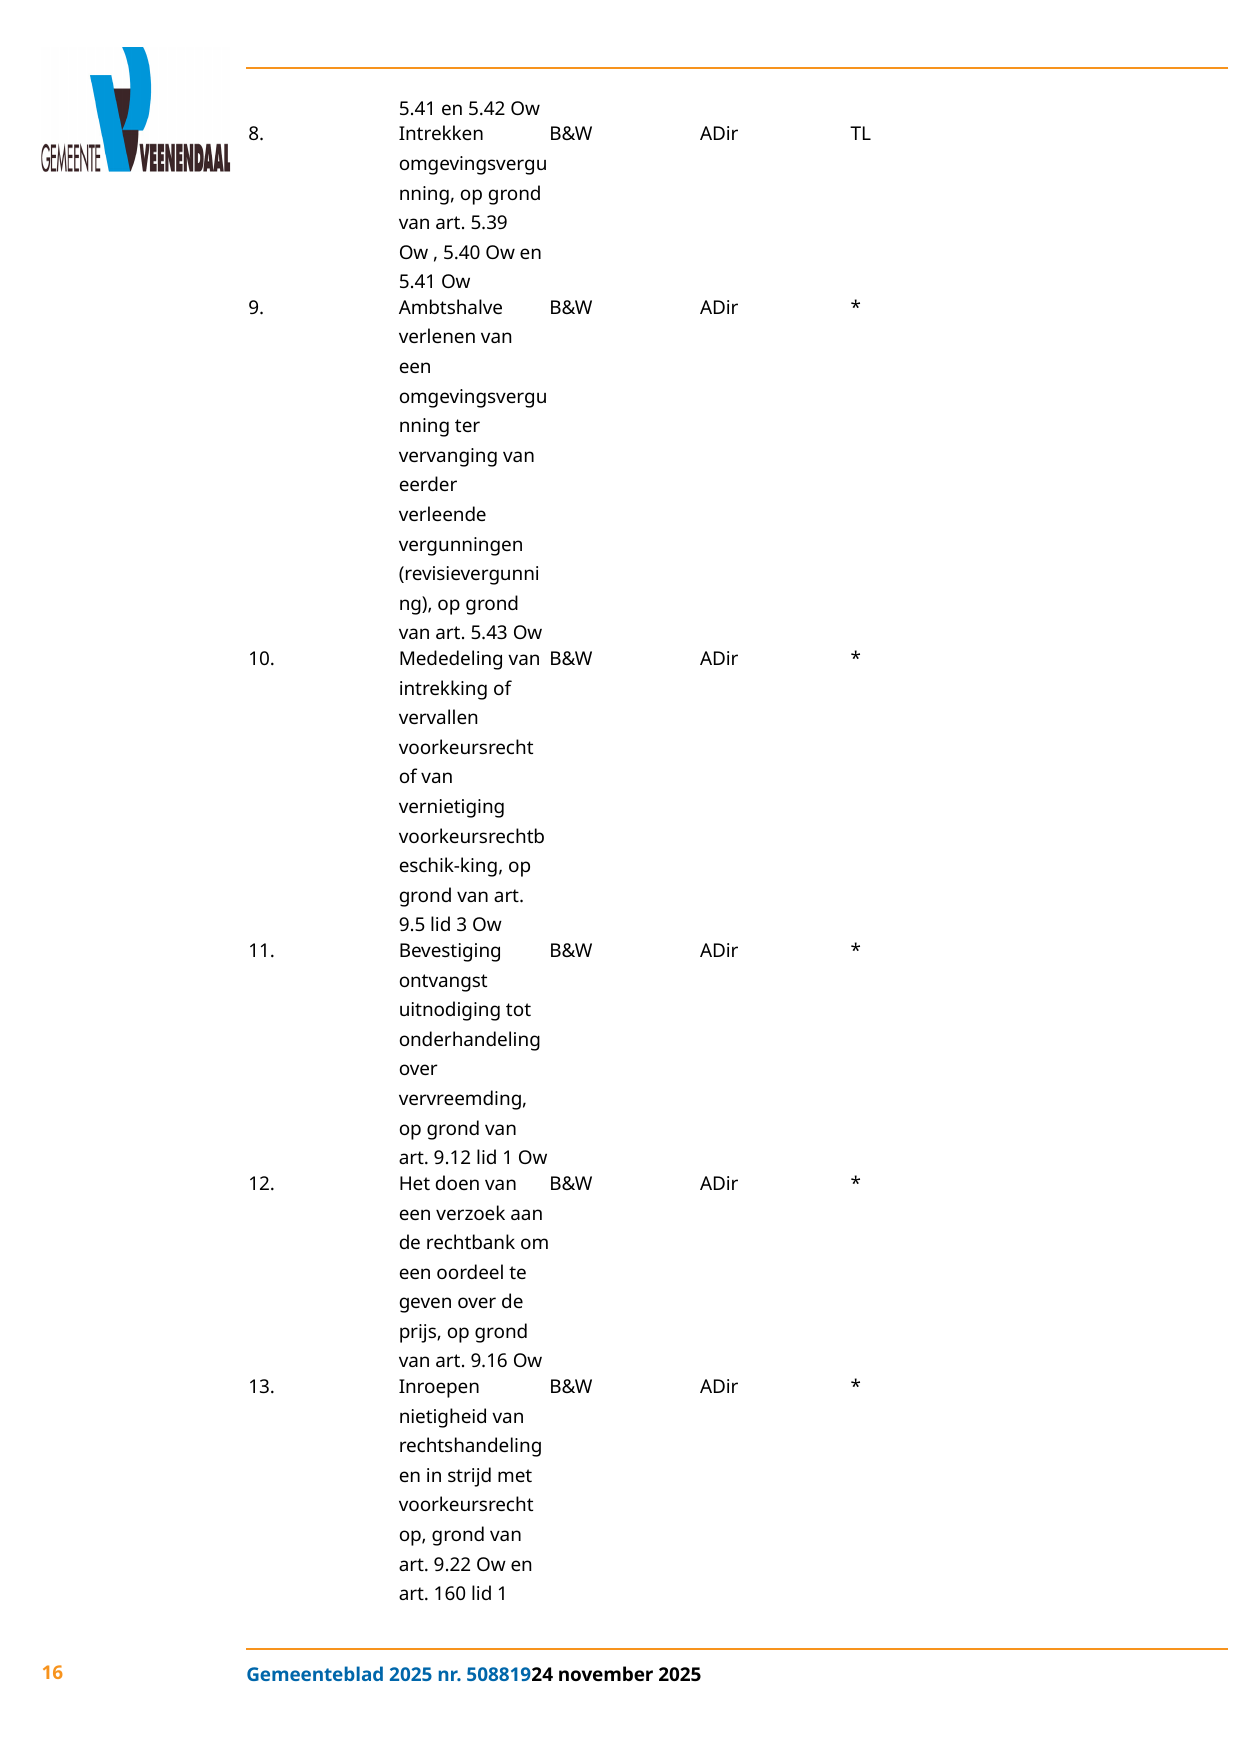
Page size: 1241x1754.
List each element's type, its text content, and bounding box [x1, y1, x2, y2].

table_cell Intrekken omgevingsvergunning, op grond van art. 5.39 Ow , 5.40 Ow en 5.41 Ow [399, 121, 549, 294]
table_cell B&W [549, 1373, 700, 1606]
table_cell ADir [700, 937, 850, 1170]
table_cell [248, 294, 398, 645]
table_cell [248, 937, 398, 1170]
table_cell * [850, 645, 1001, 937]
table_cell ADir [700, 121, 850, 294]
table_cell [549, 95, 700, 121]
table_cell [1001, 1170, 1152, 1373]
table_cell Inroepen nietigheid van rechtshandelingen in strijd met voorkeursrecht op, grond van art. 9.22 Ow en art. 160 lid 1 [399, 1373, 549, 1606]
table_cell [1001, 121, 1152, 294]
table_cell [1001, 95, 1152, 121]
table_cell [1001, 294, 1152, 645]
table_cell [248, 645, 398, 937]
table_cell ADir [700, 1170, 850, 1373]
table_cell Het doen van een verzoek aan de rechtbank om een oordeel te geven over de prijs, op grond van art. 9.16 Ow [399, 1170, 549, 1373]
table_cell 5.41 en 5.42 Ow [399, 95, 549, 121]
table_cell ADir [700, 645, 850, 937]
table_cell Ambtshalve verlenen van een omgevingsvergunning ter vervanging van eerder verleende vergunningen (revisievergunning), op grond van art. 5.43 Ow [399, 294, 549, 645]
table_cell TL [850, 121, 1001, 294]
table_cell * [850, 937, 1001, 1170]
table_cell B&W [549, 294, 700, 645]
table_cell * [850, 1373, 1001, 1606]
table_cell [1001, 645, 1152, 937]
table_cell * [850, 294, 1001, 645]
table_cell Mededeling van intrekking of vervallen voorkeursrecht of van vernietiging voorkeursrechtbeschik-king, op grond van art. 9.5 lid 3 Ow [399, 645, 549, 937]
table_cell ADir [700, 294, 850, 645]
table_cell B&W [549, 645, 700, 937]
table_cell [850, 95, 1001, 121]
table_cell * [850, 1170, 1001, 1373]
table_cell [248, 1373, 398, 1606]
table_cell B&W [549, 1170, 700, 1373]
table_cell [1001, 937, 1152, 1170]
table_cell [248, 95, 398, 121]
table_cell ADir [700, 1373, 850, 1606]
table_cell Bevestiging ontvangst uitnodiging tot onderhandeling over vervreemding, op grond van art. 9.12 lid 1 Ow [399, 937, 549, 1170]
table_cell [248, 1170, 398, 1373]
table_cell [700, 95, 850, 121]
table_cell B&W [549, 121, 700, 294]
table_cell B&W [549, 937, 700, 1170]
table_cell [1001, 1373, 1152, 1606]
picture [41, 47, 130, 172]
picture [123, 47, 231, 172]
table_cell [248, 121, 398, 294]
